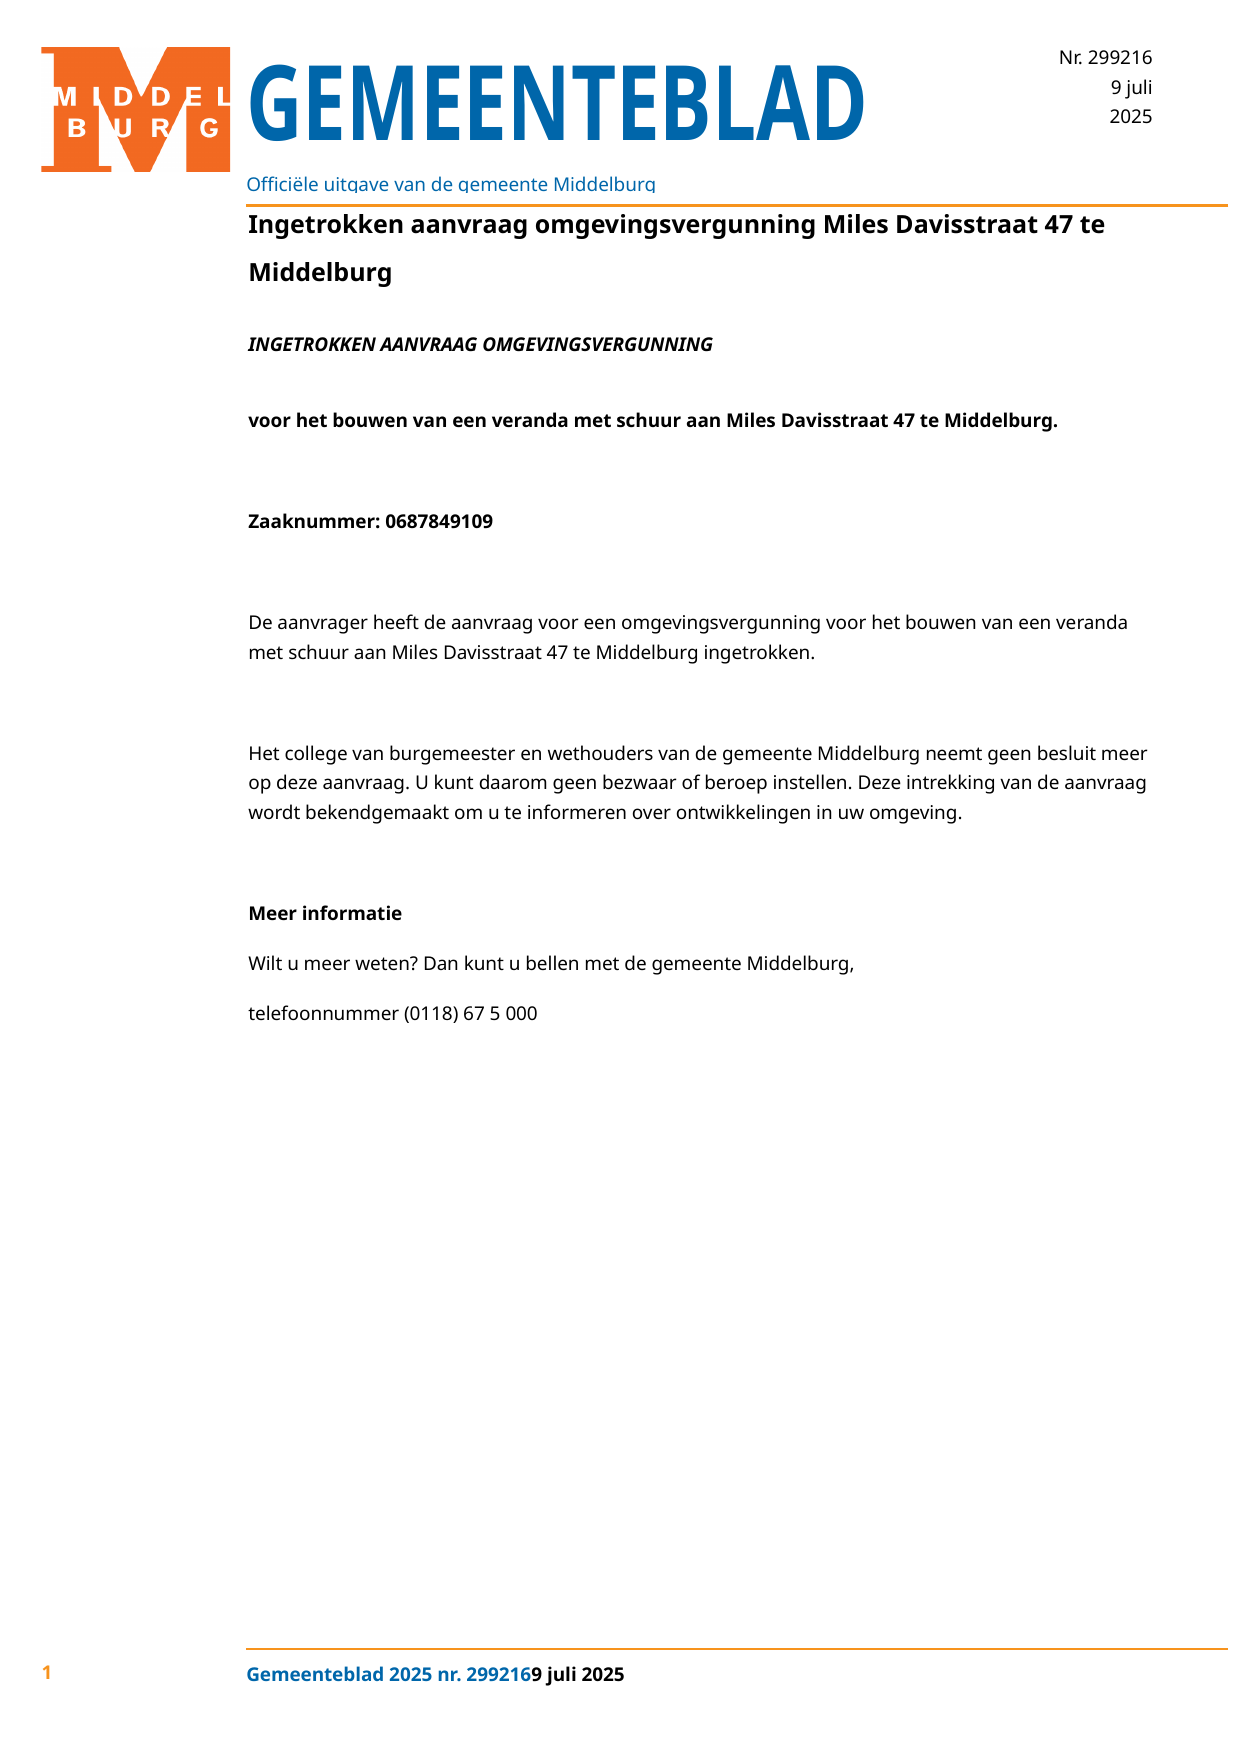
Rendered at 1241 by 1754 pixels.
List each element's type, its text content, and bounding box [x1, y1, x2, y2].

text Het college van burgemeester en wethouders van de gemeente Middelburg neemt geen besluit meer op deze aanvraag. U kunt daarom geen bezwaar of beroep instellen. Deze intrekking van de aanvraag wordt bekendgemaakt om u te informeren over ontwikkelingen in uw omgeving. [248, 740, 1152, 824]
text De aanvrager heeft de aanvraag voor een omgevingsvergunning voor het bouwen van een veranda met schuur aan Miles Davisstraat 47 te Middelburg ingetrokken. [248, 609, 1152, 664]
text Meer informatie [248, 900, 1152, 925]
text Zaaknummer: 0687849109 [248, 508, 1152, 534]
picture [41, 47, 231, 172]
text INGETROKKEN AANVRAAG OMGEVINGSVERGUNNING [248, 331, 1152, 357]
text telefoonnummer (0118) 67 5 000 [248, 1001, 1152, 1026]
text voor het bouwen van een veranda met schuur aan Miles Davisstraat 47 te Middelburg. [248, 408, 1152, 433]
text Wilt u meer weten? Dan kunt u bellen met de gemeente Middelburg, [248, 950, 1152, 976]
text Ingetrokken aanvraag omgevingsvergunning Miles Davisstraat 47 te Middelburg [248, 207, 1152, 288]
